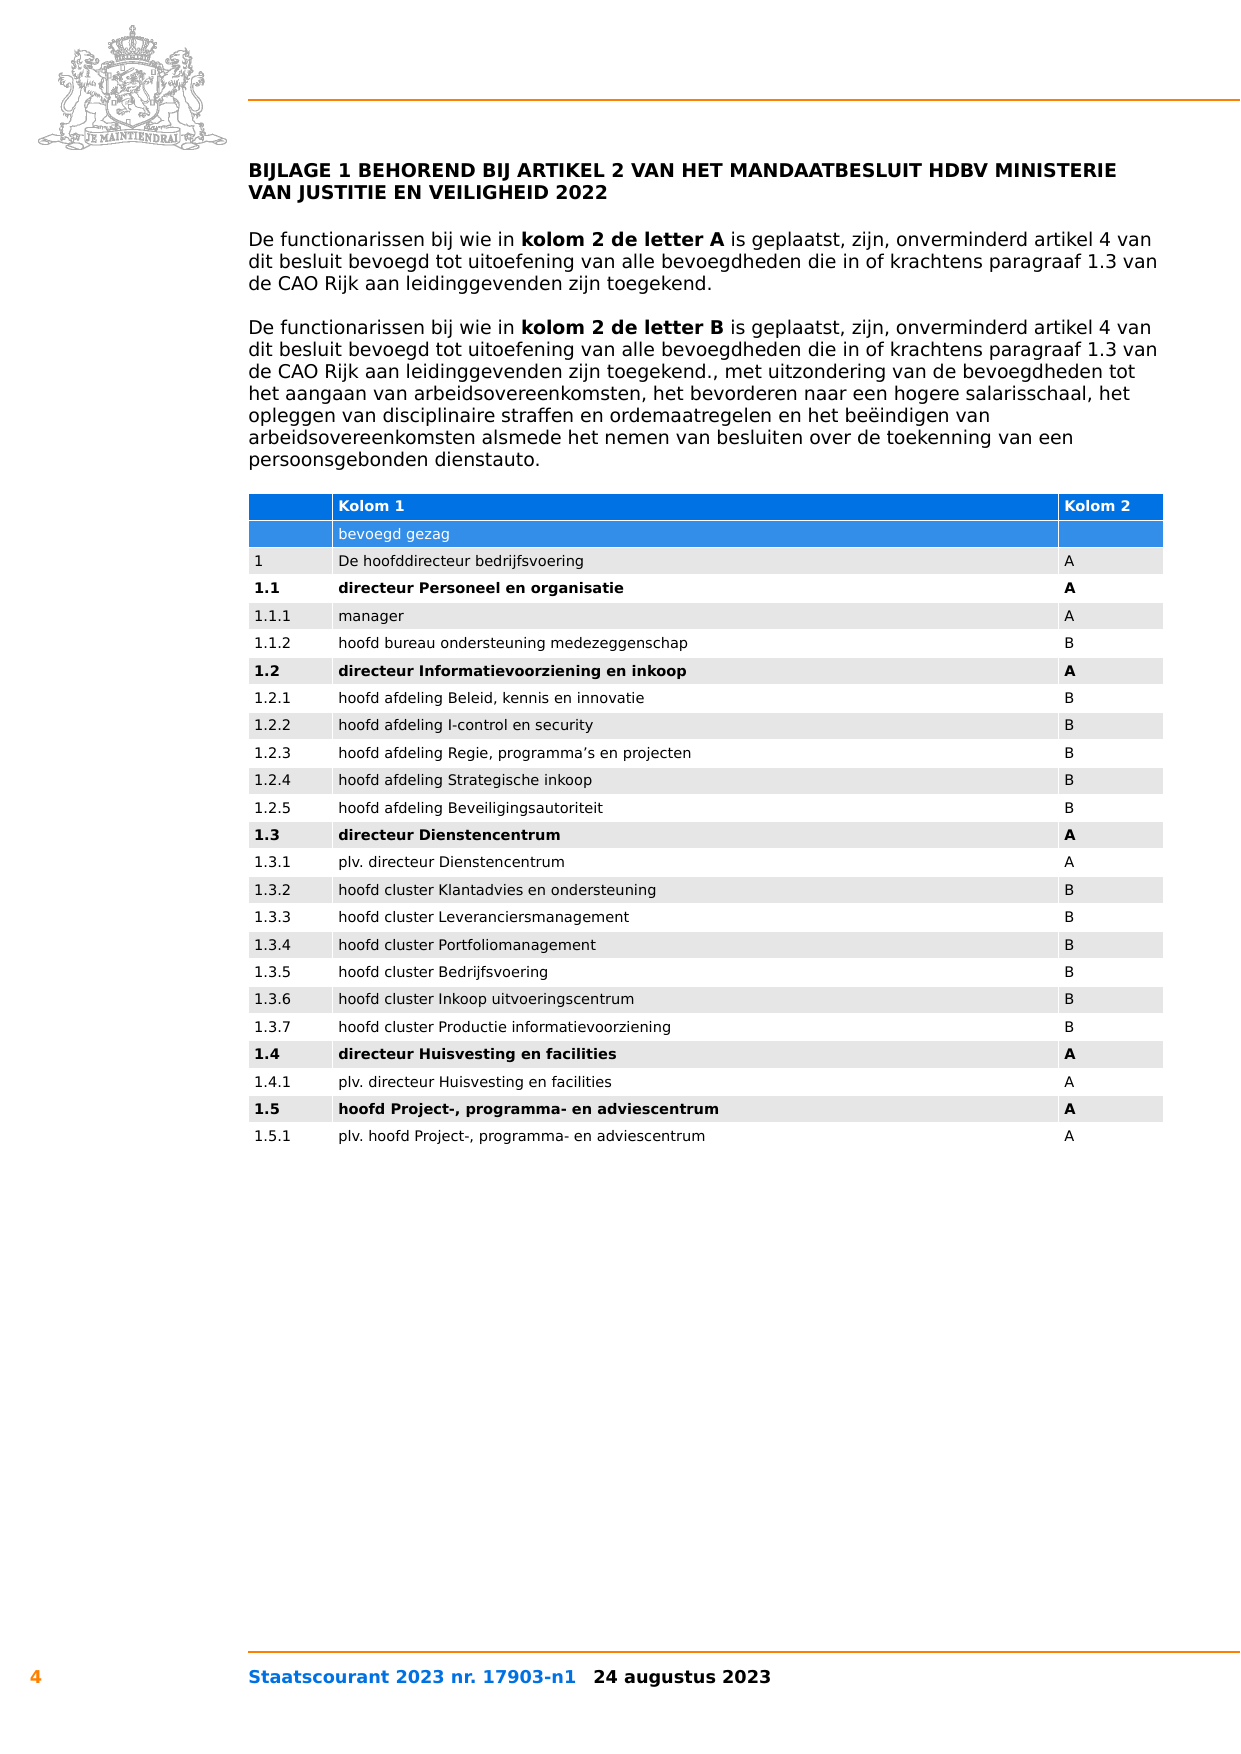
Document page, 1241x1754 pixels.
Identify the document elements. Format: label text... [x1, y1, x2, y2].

table_cell B [1059, 932, 1163, 958]
table_cell hoofd afdeling Strategische inkoop [333, 768, 1058, 794]
table_cell A [1059, 1124, 1163, 1150]
table_cell 1.2.2 [249, 713, 332, 739]
text De functionarissen bij wie in kolom 2 de letter B is geplaatst, zijn, onverminderd artikel 4 van dit besluit bevoegd tot uitoefening van alle bevoegdheden die in of krachtens paragraaf 1.3 van de CAO Rijk aan leidinggevenden zijn toegekend., met uitzondering van de bevoegdheden tot het aangaan van arbeidsovereenkomsten, het bevorderen naar een hogere salarisschaal, het opleggen van disciplinaire straffen en ordemaatregelen en het beëindigen van arbeidsovereenkomsten alsmede het nemen van besluiten over de toekenning van een persoonsgebonden dienstauto. [248, 317, 1163, 471]
table_cell 1.5 [249, 1096, 332, 1122]
table_cell 1.4.1 [249, 1069, 332, 1095]
table_cell A [1059, 1096, 1163, 1122]
table_cell A [1059, 576, 1163, 602]
table_cell B [1059, 959, 1163, 986]
table_cell bevoegd gezag [333, 521, 1058, 547]
table_cell 1.3.2 [249, 877, 332, 903]
table_cell directeur Dienstencentrum [333, 822, 1058, 848]
table_cell B [1059, 1014, 1163, 1040]
table_cell 1.1.1 [249, 603, 332, 629]
table_cell B [1059, 768, 1163, 794]
table_cell 1.3.7 [249, 1014, 332, 1040]
table_cell hoofd Project-, programma- en adviescentrum [333, 1096, 1058, 1122]
table_cell directeur Huisvesting en facilities [333, 1041, 1058, 1068]
table_cell 1 [249, 548, 332, 574]
table_cell directeur Personeel en organisatie [333, 576, 1058, 602]
table_cell A [1059, 1041, 1163, 1068]
table_header Kolom 1 [333, 494, 1058, 520]
text De functionarissen bij wie in kolom 2 de letter A is geplaatst, zijn, onverminderd artikel 4 van dit besluit bevoegd tot uitoefening van alle bevoegdheden die in of krachtens paragraaf 1.3 van de CAO Rijk aan leidinggevenden zijn toegekend. [248, 229, 1163, 295]
table_cell hoofd cluster Leveranciersmanagement [333, 904, 1058, 931]
table_cell B [1059, 713, 1163, 739]
table_cell hoofd afdeling Beleid, kennis en innovatie [333, 685, 1058, 712]
table_cell 1.5.1 [249, 1124, 332, 1150]
table_cell A [1059, 1069, 1163, 1095]
table_cell B [1059, 685, 1163, 712]
table_cell 1.2.4 [249, 768, 332, 794]
table_cell B [1059, 987, 1163, 1013]
table_cell A [1059, 603, 1163, 629]
table_cell A [1059, 822, 1163, 848]
table_cell A [1059, 548, 1163, 574]
table_cell 1.1 [249, 576, 332, 602]
table_cell 1.3.3 [249, 904, 332, 931]
table_cell hoofd cluster Bedrijfsvoering [333, 959, 1058, 986]
table_cell 1.3.1 [249, 850, 332, 876]
table_cell 1.4 [249, 1041, 332, 1068]
table_header Kolom 2 [1059, 494, 1163, 520]
table_cell 1.3 [249, 822, 332, 848]
table_cell B [1059, 904, 1163, 931]
table_cell B [1059, 630, 1163, 657]
table_cell manager [333, 603, 1058, 629]
table_cell plv. directeur Huisvesting en facilities [333, 1069, 1058, 1095]
table_cell 1.3.4 [249, 932, 332, 958]
table_cell 1.2.1 [249, 685, 332, 712]
table_cell 1.2 [249, 658, 332, 684]
table_cell directeur Informatievoorziening en inkoop [333, 658, 1058, 684]
table_cell [249, 521, 332, 547]
table_header [249, 494, 332, 520]
table_cell 1.2.3 [249, 740, 332, 766]
picture [38, 25, 227, 150]
table_cell hoofd cluster Portfoliomanagement [333, 932, 1058, 958]
table_cell A [1059, 658, 1163, 684]
table_cell B [1059, 795, 1163, 821]
table_cell 1.3.5 [249, 959, 332, 986]
table_cell plv. directeur Dienstencentrum [333, 850, 1058, 876]
table_cell hoofd cluster Inkoop uitvoeringscentrum [333, 987, 1058, 1013]
table_cell De hoofddirecteur bedrijfsvoering [333, 548, 1058, 574]
table_cell hoofd afdeling Beveiligingsautoriteit [333, 795, 1058, 821]
table_cell 1.2.5 [249, 795, 332, 821]
table_cell 1.1.2 [249, 630, 332, 657]
table_cell hoofd cluster Klantadvies en ondersteuning [333, 877, 1058, 903]
table_cell [1059, 521, 1163, 547]
table_cell A [1059, 850, 1163, 876]
table_cell B [1059, 877, 1163, 903]
table_cell 1.3.6 [249, 987, 332, 1013]
table_cell hoofd afdeling I-control en security [333, 713, 1058, 739]
table_cell hoofd cluster Productie informatievoorziening [333, 1014, 1058, 1040]
table_cell hoofd bureau ondersteuning medezeggenschap [333, 630, 1058, 657]
table_cell B [1059, 740, 1163, 766]
table_cell hoofd afdeling Regie, programma’s en projecten [333, 740, 1058, 766]
table_cell plv. hoofd Project-, programma- en adviescentrum [333, 1124, 1058, 1150]
subtitle BIJLAGE 1 BEHOREND BIJ ARTIKEL 2 VAN HET MANDAATBESLUIT HDBV MINISTERIE VAN JUSTITIE EN VEILIGHEID 2022 [248, 160, 1163, 204]
